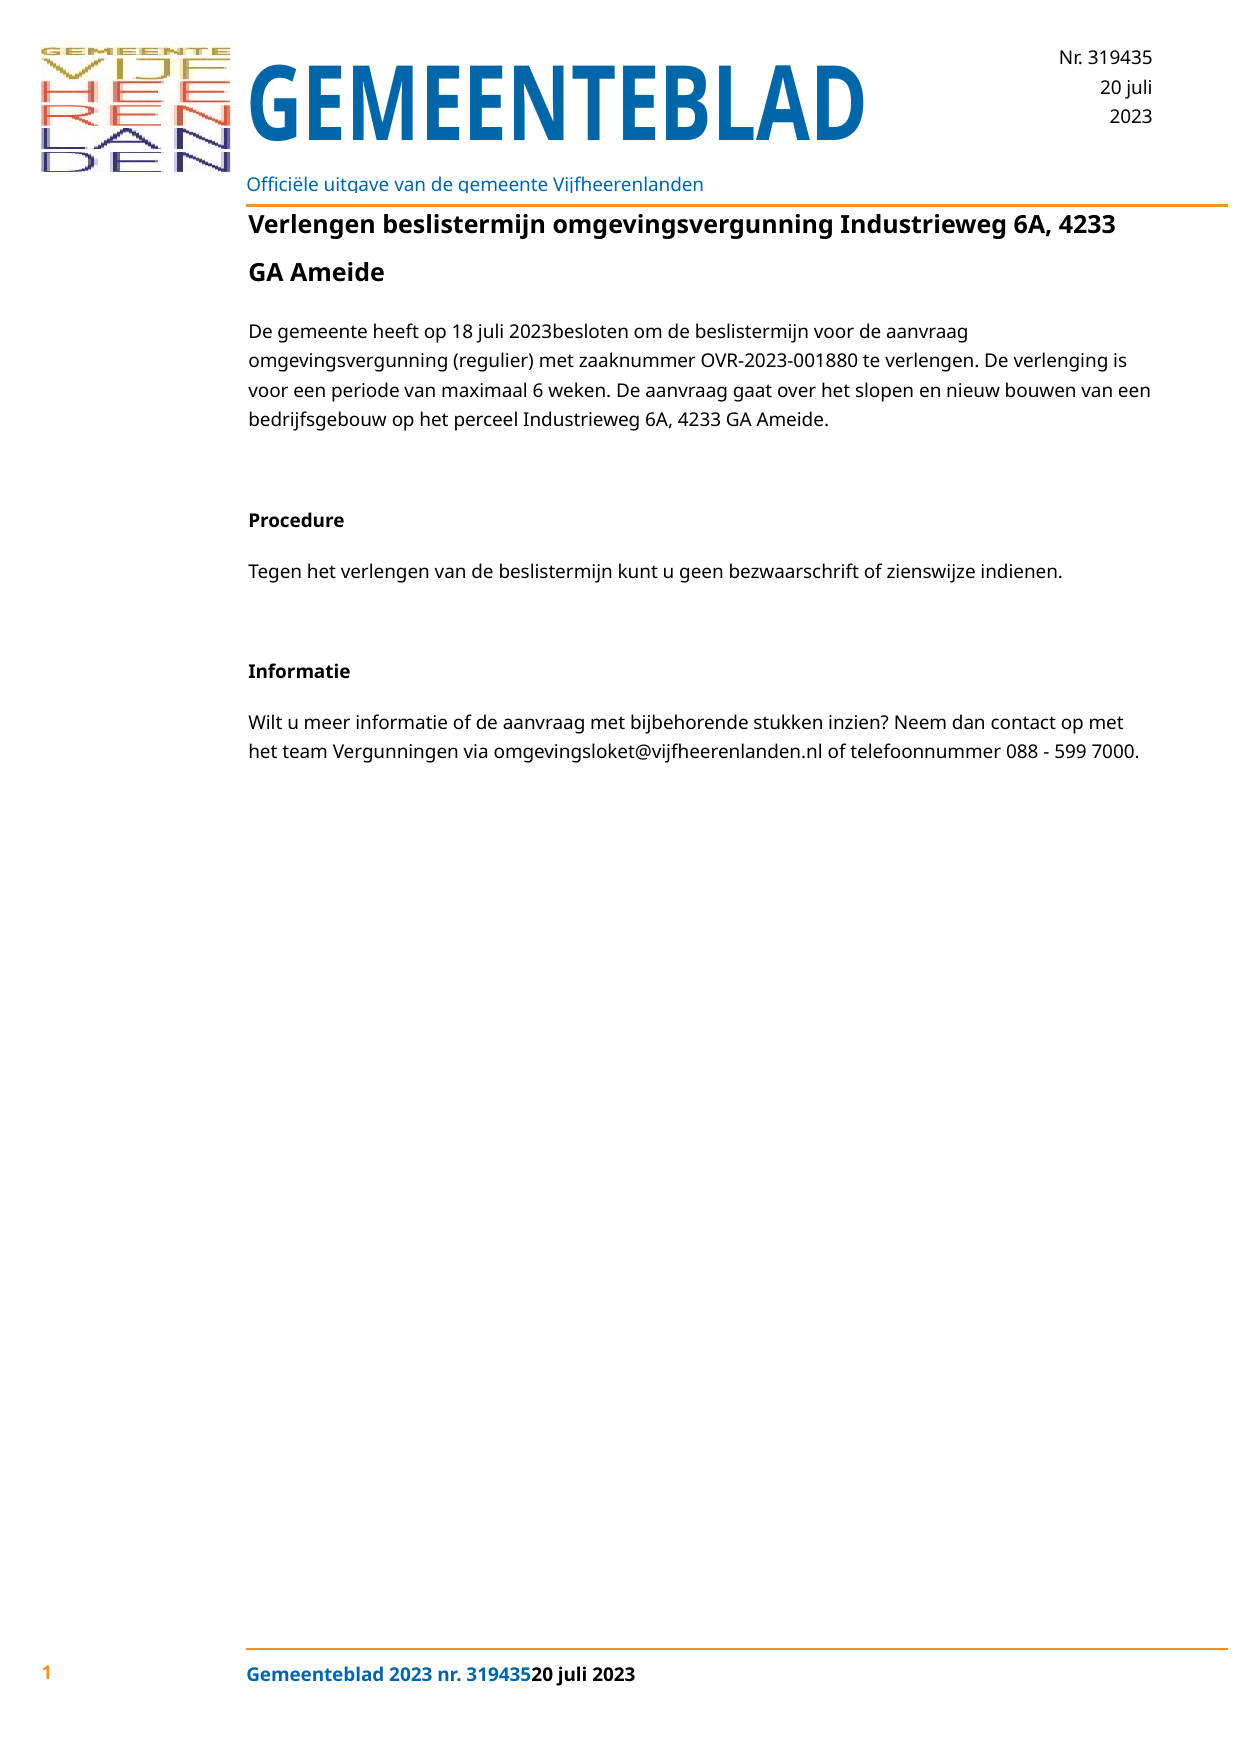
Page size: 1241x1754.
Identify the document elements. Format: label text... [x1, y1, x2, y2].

text Informatie [248, 659, 1152, 684]
text Tegen het verlengen van de beslistermijn kunt u geen bezwaarschrift of zienswijze indienen. [248, 558, 1152, 584]
text Verlengen beslistermijn omgevingsvergunning Industrieweg 6A, 4233 GA Ameide [248, 207, 1152, 288]
text Wilt u meer informatie of de aanvraag met bijbehorende stukken inzien? Neem dan contact op met het team Vergunningen via omgevingsloket@vijfheerenlanden.nl of telefoonnummer 088 - 599 7000. [248, 709, 1152, 764]
picture [41, 47, 231, 172]
text Procedure [248, 507, 1152, 533]
text De gemeente heeft op 18 juli 2023besloten om de beslistermijn voor de aanvraag omgevingsvergunning (regulier) met zaaknummer OVR-2023-001880 te verlengen. De verlenging is voor een periode van maximaal 6 weken. De aanvraag gaat over het slopen en nieuw bouwen van een bedrijfsgebouw op het perceel Industrieweg 6A, 4233 GA Ameide. [248, 318, 1152, 432]
